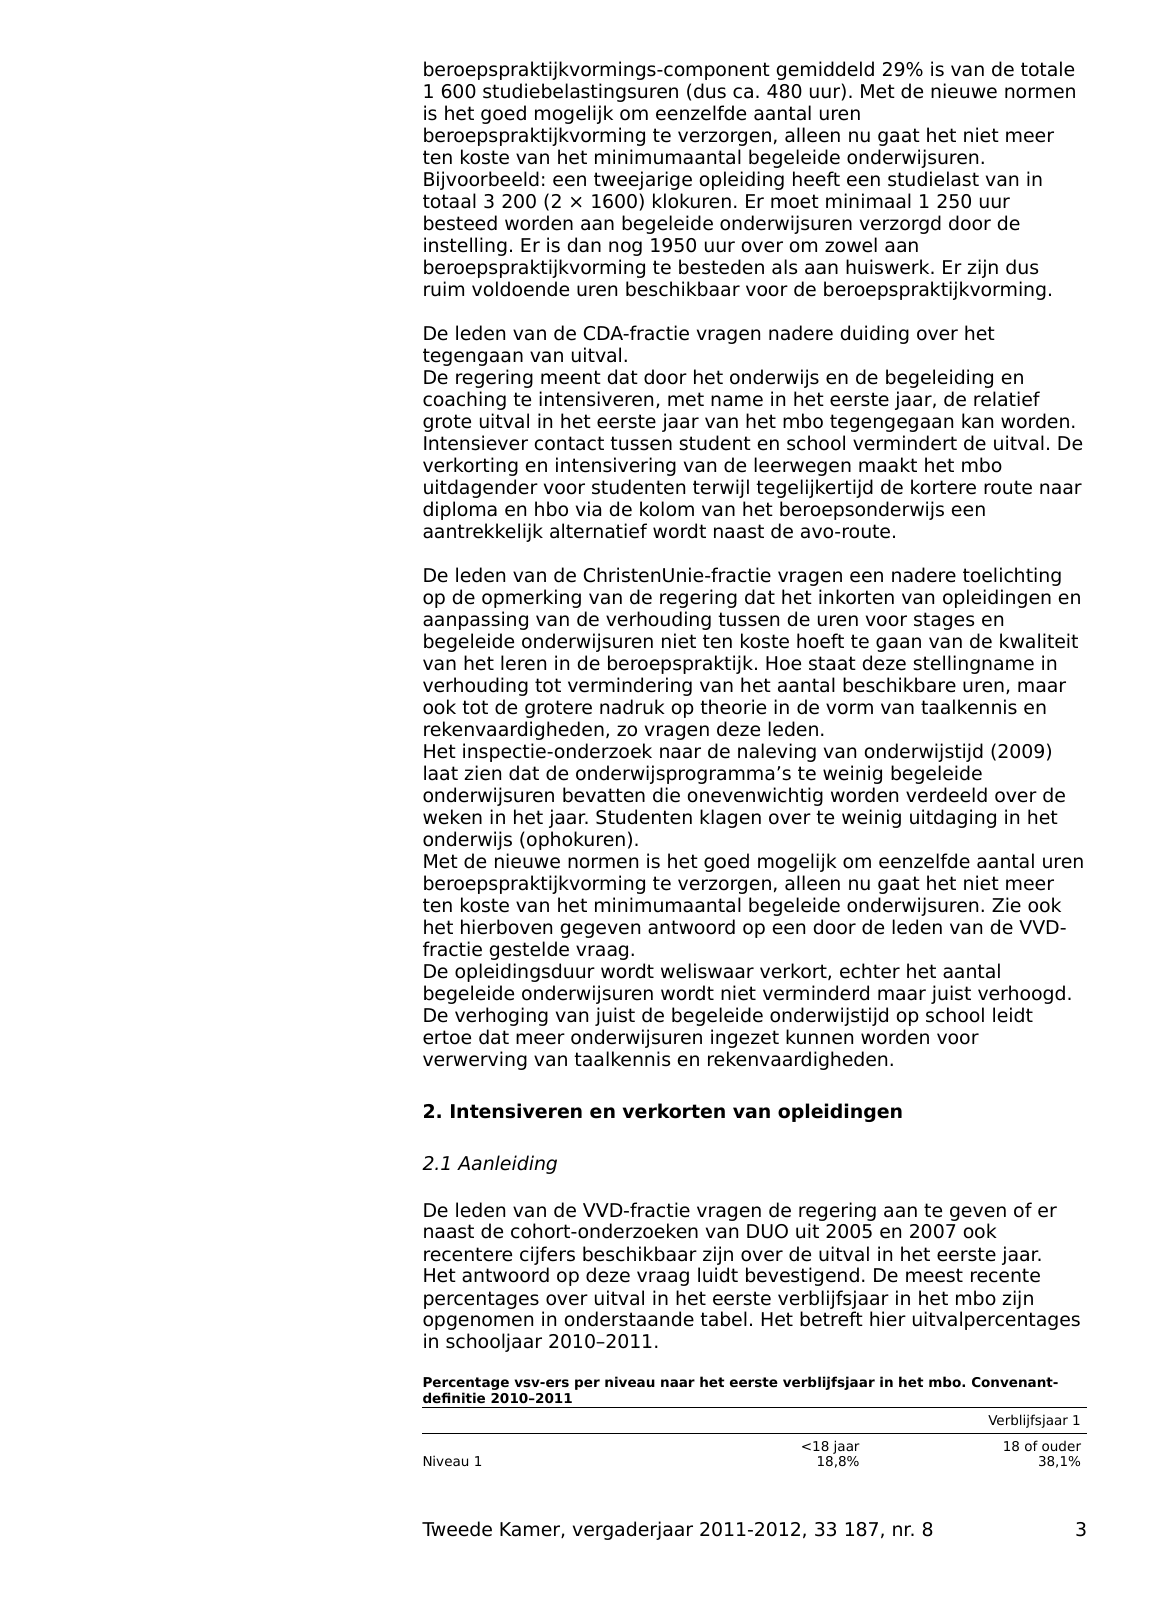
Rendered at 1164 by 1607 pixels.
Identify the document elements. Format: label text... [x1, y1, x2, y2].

text De leden van de VVD-fractie vragen de regering aan te geven of er naast de cohort-onderzoeken van DUO uit 2005 en 2007 ook recentere cijfers beschikbaar zijn over de uitval in het eerste jaar. [422, 1199, 1087, 1265]
text De leden van de ChristenUnie-fractie vragen een nadere toelichting op de opmerking van de regering dat het inkorten van opleidingen en aanpassing van de verhouding tussen de uren voor stages en begeleide onderwijsuren niet ten koste hoeft te gaan van de kwaliteit van het leren in de beroepspraktijk. Hoe staat deze stellingname in verhouding tot vermindering van het aantal beschikbare uren, maar ook tot de grotere nadruk op theorie in de vorm van taalkennis en rekenvaardigheden, zo vragen deze leden. [422, 565, 1087, 741]
text De regering meent dat door het onderwijs en de begeleiding en coaching te intensiveren, met name in het eerste jaar, de relatief grote uitval in het eerste jaar van het mbo tegengegaan kan worden. Intensiever contact tussen student en school vermindert de uitval. De verkorting en intensivering van de leerwegen maakt het mbo uitdagender voor studenten terwijl tegelijkertijd de kortere route naar diploma en hbo via de kolom van het beroepsonderwijs een aantrekkelijk alternatief wordt naast de avo-route. [422, 367, 1087, 543]
text Met de nieuwe normen is het goed mogelijk om eenzelfde aantal uren beroepspraktijkvorming te verzorgen, alleen nu gaat het niet meer ten koste van het minimumaantal begeleide onderwijsuren. Zie ook het hierboven gegeven antwoord op een door de leden van de VVD-fractie gestelde vraag. [422, 851, 1087, 961]
subtitle 2.1 Aanleiding [422, 1152, 1087, 1174]
table_cell 18,8% [644, 1454, 865, 1470]
text beroepspraktijkvormings-component gemiddeld 29% is van de totale 1 600 studiebelastingsuren (dus ca. 480 uur). Met de nieuwe normen is het goed mogelijk om eenzelfde aantal uren beroepspraktijkvorming te verzorgen, alleen nu gaat het niet meer ten koste van het minimumaantal begeleide onderwijsuren. [422, 59, 1087, 169]
table_cell Verblijfsjaar 1 [644, 1408, 1087, 1433]
text Bijvoorbeeld: een tweejarige opleiding heeft een studielast van in totaal 3 200 (2 × 1600) klokuren. Er moet minimaal 1 250 uur besteed worden aan begeleide onderwijsuren verzorgd door de instelling. Er is dan nog 1950 uur over om zowel aan beroepspraktijkvorming te besteden als aan huiswerk. Er zijn dus ruim voldoende uren beschikbaar voor de beroepspraktijkvorming. [422, 169, 1087, 301]
text De opleidingsduur wordt weliswaar verkort, echter het aantal begeleide onderwijsuren wordt niet verminderd maar juist verhoogd. De verhoging van juist de begeleide onderwijstijd op school leidt ertoe dat meer onderwijsuren ingezet kunnen worden voor verwerving van taalkennis en rekenvaardigheden. [422, 961, 1087, 1071]
table_cell Niveau 1 [422, 1454, 644, 1470]
text Het antwoord op deze vraag luidt bevestigend. De meest recente percentages over uitval in het eerste verblijfsjaar in het mbo zijn opgenomen in onderstaande tabel. Het betreft hier uitvalpercentages in schooljaar 2010–2011. [422, 1265, 1087, 1353]
table_cell 18 of ouder [865, 1434, 1087, 1454]
table_header Percentage vsv-ers per niveau naar het eerste verblijfsjaar in het mbo. Convenant-definitie 2010–2011 [422, 1375, 1087, 1407]
text De leden van de CDA-fractie vragen nadere duiding over het tegengaan van uitval. [422, 323, 1087, 367]
text Het inspectie-onderzoek naar de naleving van onderwijstijd (2009) laat zien dat de onderwijsprogramma’s te weinig begeleide onderwijsuren bevatten die onevenwichtig worden verdeeld over de weken in het jaar. Studenten klagen over te weinig uitdaging in het onderwijs (ophokuren). [422, 741, 1087, 851]
table_cell [422, 1408, 644, 1433]
table_cell 38,1% [865, 1454, 1087, 1470]
table_cell [422, 1434, 644, 1454]
subtitle 2. Intensiveren en verkorten van opleidingen [422, 1101, 1087, 1122]
table_cell <18 jaar [644, 1434, 865, 1454]
